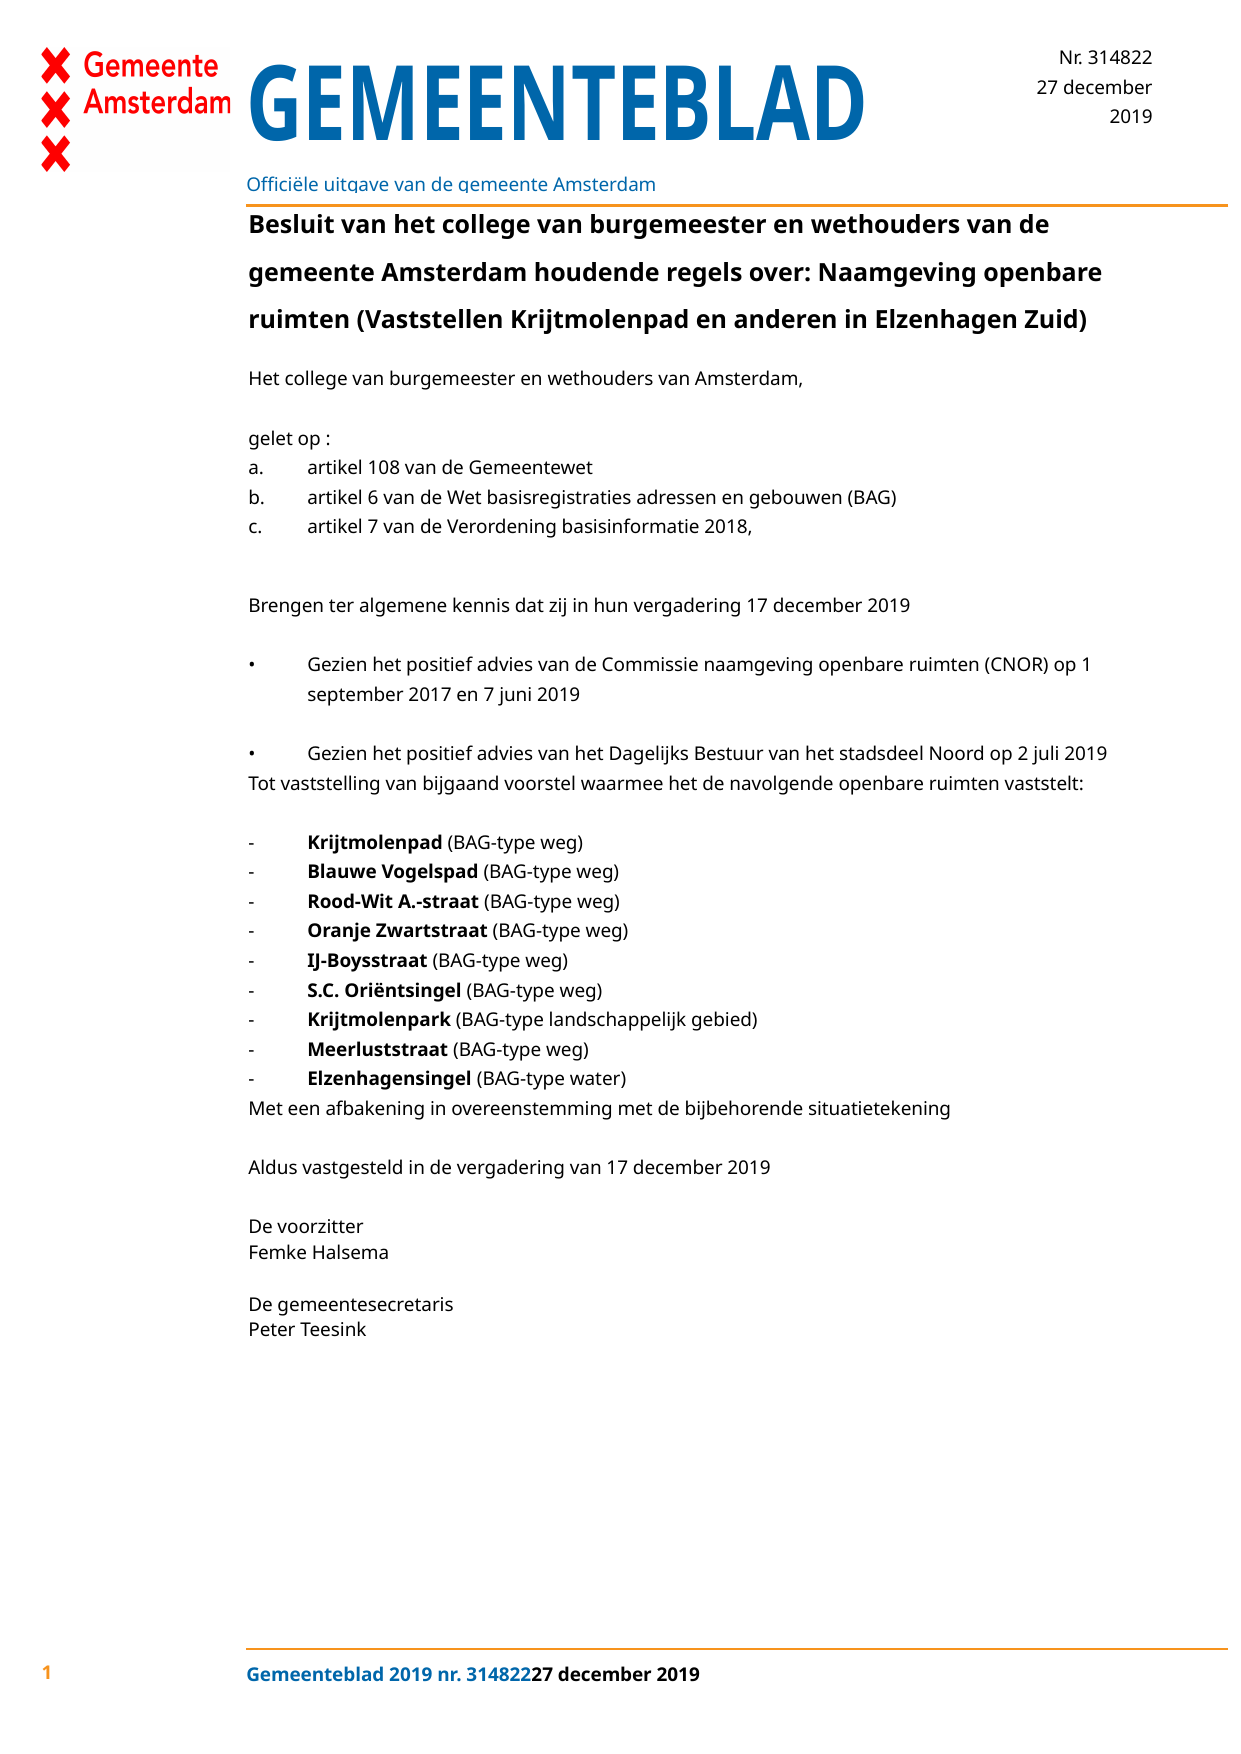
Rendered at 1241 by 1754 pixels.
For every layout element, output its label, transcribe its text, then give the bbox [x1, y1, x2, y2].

list S.C. Oriëntsingel (BAG-type weg) [248, 977, 1152, 1003]
text Met een afbakening in overeenstemming met de bijbehorende situatietekening [248, 1095, 1152, 1121]
text Brengen ter algemene kennis dat zij in hun vergadering 17 december 2019 [248, 592, 1152, 618]
list artikel 7 van de Verordening basisinformatie 2018, [248, 513, 1152, 539]
text De gemeentesecretaris [248, 1291, 1152, 1316]
list Oranje Zwartstraat (BAG-type weg) [248, 918, 1152, 943]
list Krijtmolenpark (BAG-type landschappelijk gebied) [248, 1006, 1152, 1032]
list Krijtmolenpad (BAG-type weg) [248, 829, 1152, 855]
list Elzenhagensingel (BAG-type water) [248, 1066, 1152, 1091]
text De voorzitter [248, 1213, 1152, 1239]
text Tot vaststelling van bijgaand voorstel waarmee het de navolgende openbare ruimten vaststelt: [248, 770, 1152, 796]
list artikel 6 van de Wet basisregistraties adressen en gebouwen (BAG) [248, 484, 1152, 509]
text Het college van burgemeester en wethouders van Amsterdam, [248, 366, 1152, 391]
list IJ-Boysstraat (BAG-type weg) [248, 947, 1152, 973]
picture [41, 47, 231, 172]
text Aldus vastgesteld in de vergadering van 17 december 2019 [248, 1154, 1152, 1180]
list artikel 108 van de Gemeentewet [248, 454, 1152, 480]
list Gezien het positief advies van het Dagelijks Bestuur van het stadsdeel Noord op 2 juli 2019 [248, 740, 1152, 766]
text Peter Teesink [248, 1316, 1152, 1342]
list Rood-Wit A.-straat (BAG-type weg) [248, 888, 1152, 914]
text Femke Halsema [248, 1239, 1152, 1265]
list Gezien het positief advies van de Commissie naamgeving openbare ruimten (CNOR) op 1 september 2017 en 7 juni 2019 [248, 651, 1152, 707]
text gelet op : [248, 425, 1152, 450]
list Meerluststraat (BAG-type weg) [248, 1036, 1152, 1062]
text Besluit van het college van burgemeester en wethouders van de gemeente Amsterdam houdende regels over: Naamgeving openbare ruimten (Vaststellen Krijtmolenpad en anderen in Elzenhagen Zuid) [248, 207, 1152, 336]
list Blauwe Vogelspad (BAG-type weg) [248, 858, 1152, 884]
